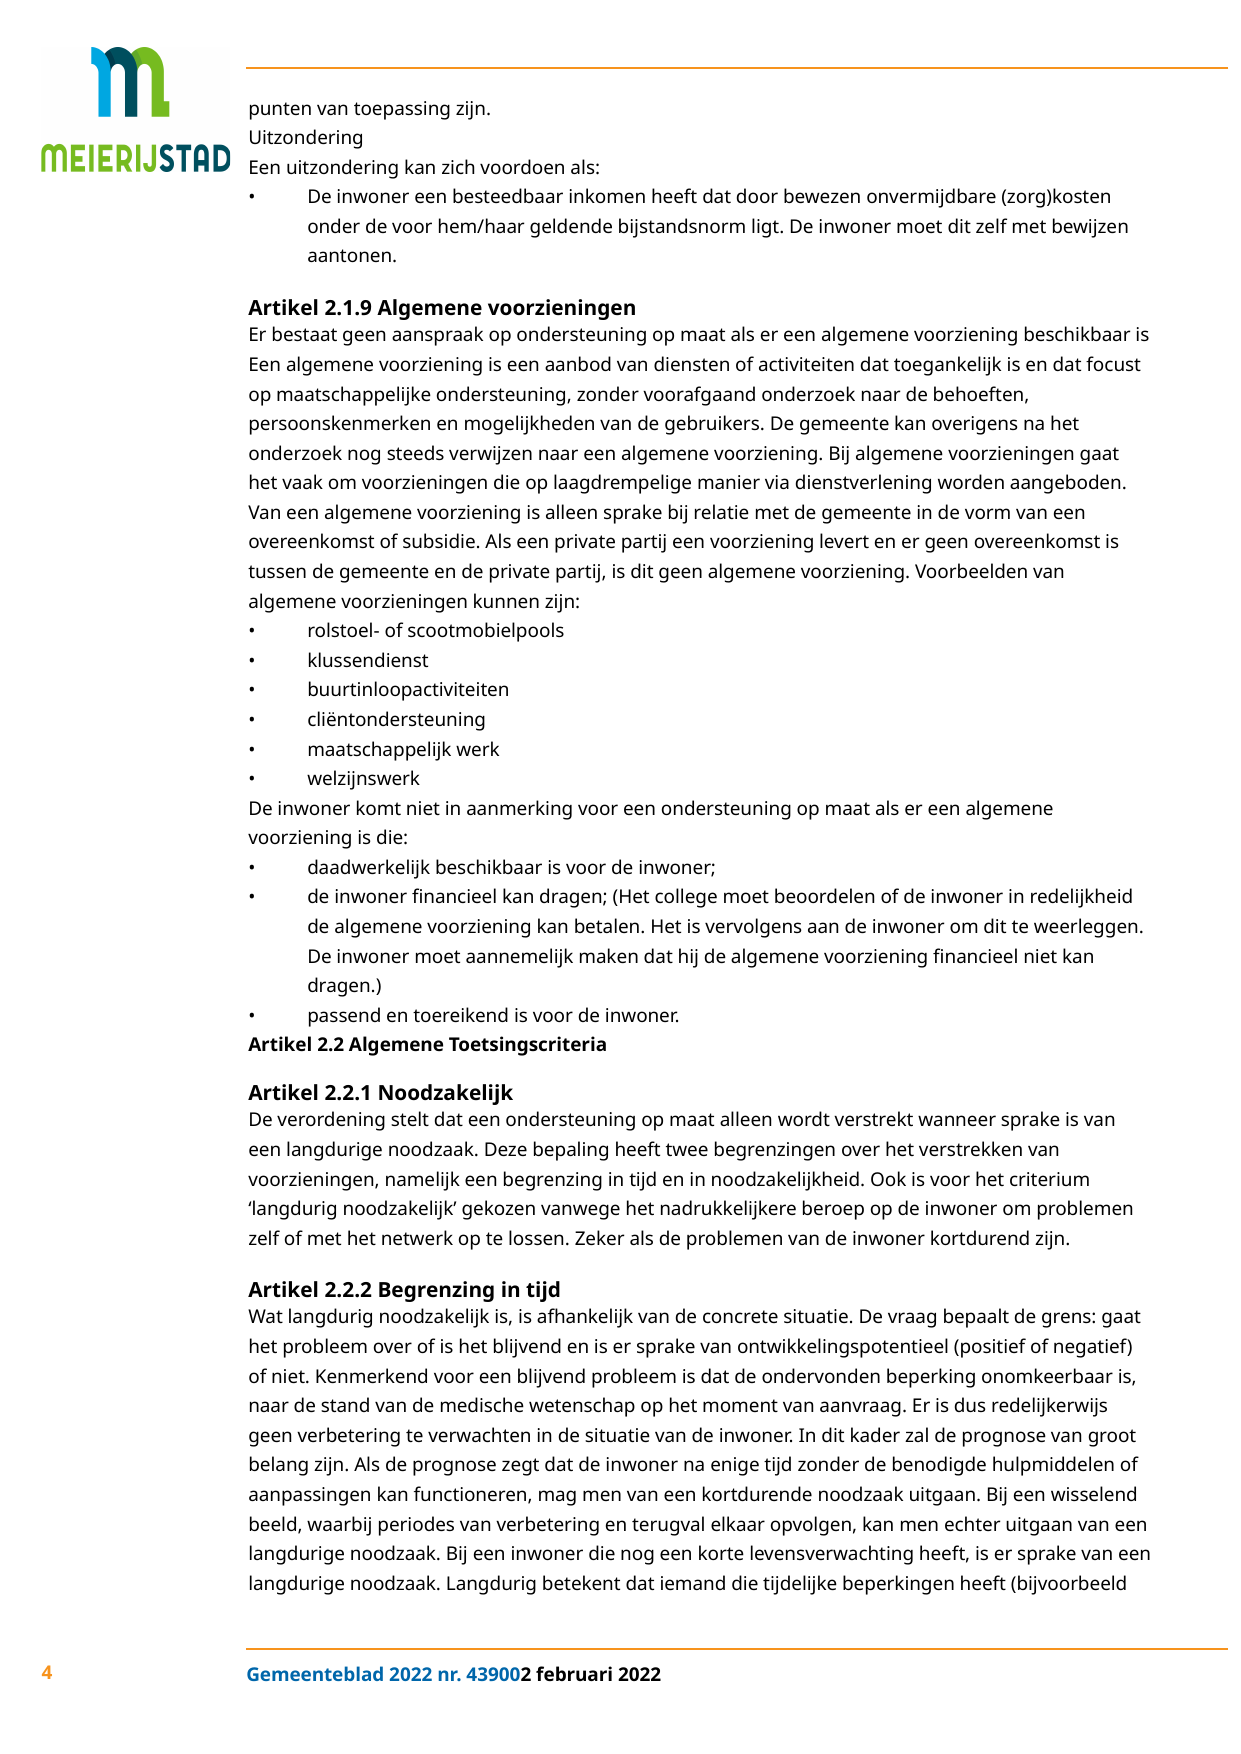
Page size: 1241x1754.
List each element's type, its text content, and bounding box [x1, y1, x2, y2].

list daadwerkelijk beschikbaar is voor de inwoner; [248, 854, 1152, 880]
list buurtinloopactiviteiten [248, 677, 1152, 702]
text De verordening stelt dat een ondersteuning op maat alleen wordt verstrekt wanneer sprake is van een langdurige noodzaak. Deze bepaling heeft twee begrenzingen over het verstrekken van voorzieningen, namelijk een begrenzing in tijd en in noodzakelijkheid. Ook is voor het criterium ‘langdurig noodzakelijk’ gekozen vanwege het nadrukkelijkere beroep op de inwoner om problemen zelf of met het netwerk op te lossen. Zeker als de problemen van de inwoner kortdurend zijn. [248, 1107, 1152, 1251]
text Artikel 2.2 Algemene Toetsingscriteria [248, 1032, 1152, 1057]
list passend en toereikend is voor de inwoner. [248, 1002, 1152, 1028]
list cliëntondersteuning [248, 706, 1152, 732]
list welzijnswerk [248, 765, 1152, 791]
text Artikel 2.1.9 Algemene voorzieningen [248, 293, 1152, 322]
text punten van toepassing zijn. [248, 95, 1152, 121]
text Van een algemene voorziening is alleen sprake bij relatie met de gemeente in de vorm van een overeenkomst of subsidie. Als een private partij een voorziening levert en er geen overeenkomst is tussen de gemeente en de private partij, is dit geen algemene voorziening. Voorbeelden van algemene voorzieningen kunnen zijn: [248, 499, 1152, 613]
list rolstoel- of scootmobielpools [248, 617, 1152, 643]
text Wat langdurig noodzakelijk is, is afhankelijk van de concrete situatie. De vraag bepaalt de grens: gaat het probleem over of is het blijvend en is er sprake van ontwikkelingspotentieel (positief of negatief) of niet. Kenmerkend voor een blijvend probleem is dat de ondervonden beperking onomkeerbaar is, naar de stand van de medische wetenschap op het moment van aanvraag. Er is dus redelijkerwijs geen verbetering te verwachten in de situatie van de inwoner. In dit kader zal de prognose van groot belang zijn. Als de prognose zegt dat de inwoner na enige tijd zonder de benodigde hulpmiddelen of aanpassingen kan functioneren, mag men van een kortdurende noodzaak uitgaan. Bij een wisselend beeld, waarbij periodes van verbetering en terugval elkaar opvolgen, kan men echter uitgaan van een langdurige noodzaak. Bij een inwoner die nog een korte levensverwachting heeft, is er sprake van een langdurige noodzaak. Langdurig betekent dat iemand die tijdelijke beperkingen heeft (bijvoorbeeld [248, 1304, 1152, 1596]
text Er bestaat geen aanspraak op ondersteuning op maat als er een algemene voorziening beschikbaar is Een algemene voorziening is een aanbod van diensten of activiteiten dat toegankelijk is en dat focust op maatschappelijke ondersteuning, zonder voorafgaand onderzoek naar de behoeften, persoonskenmerken en mogelijkheden van de gebruikers. De gemeente kan overigens na het onderzoek nog steeds verwijzen naar een algemene voorziening. Bij algemene voorzieningen gaat het vaak om voorzieningen die op laagdrempelige manier via dienstverlening worden aangeboden. [248, 322, 1152, 495]
text Uitzondering [248, 124, 1152, 150]
picture [41, 47, 231, 172]
list klussendienst [248, 647, 1152, 673]
list de inwoner financieel kan dragen; (Het college moet beoordelen of de inwoner in redelijkheid de algemene voorziening kan betalen. Het is vervolgens aan de inwoner om dit te weerleggen. De inwoner moet aannemelijk maken dat hij de algemene voorziening financieel niet kan dragen.) [248, 884, 1152, 998]
list De inwoner een besteedbaar inkomen heeft dat door bewezen onvermijdbare (zorg)kosten onder de voor hem/haar geldende bijstandsnorm ligt. De inwoner moet dit zelf met bewijzen aantonen. [248, 183, 1152, 268]
text Artikel 2.2.2 Begrenzing in tijd [248, 1275, 1152, 1304]
text Artikel 2.2.1 Noodzakelijk [248, 1078, 1152, 1107]
text De inwoner komt niet in aanmerking voor een ondersteuning op maat als er een algemene voorziening is die: [248, 795, 1152, 850]
text Een uitzondering kan zich voordoen als: [248, 154, 1152, 180]
list maatschappelijk werk [248, 736, 1152, 761]
